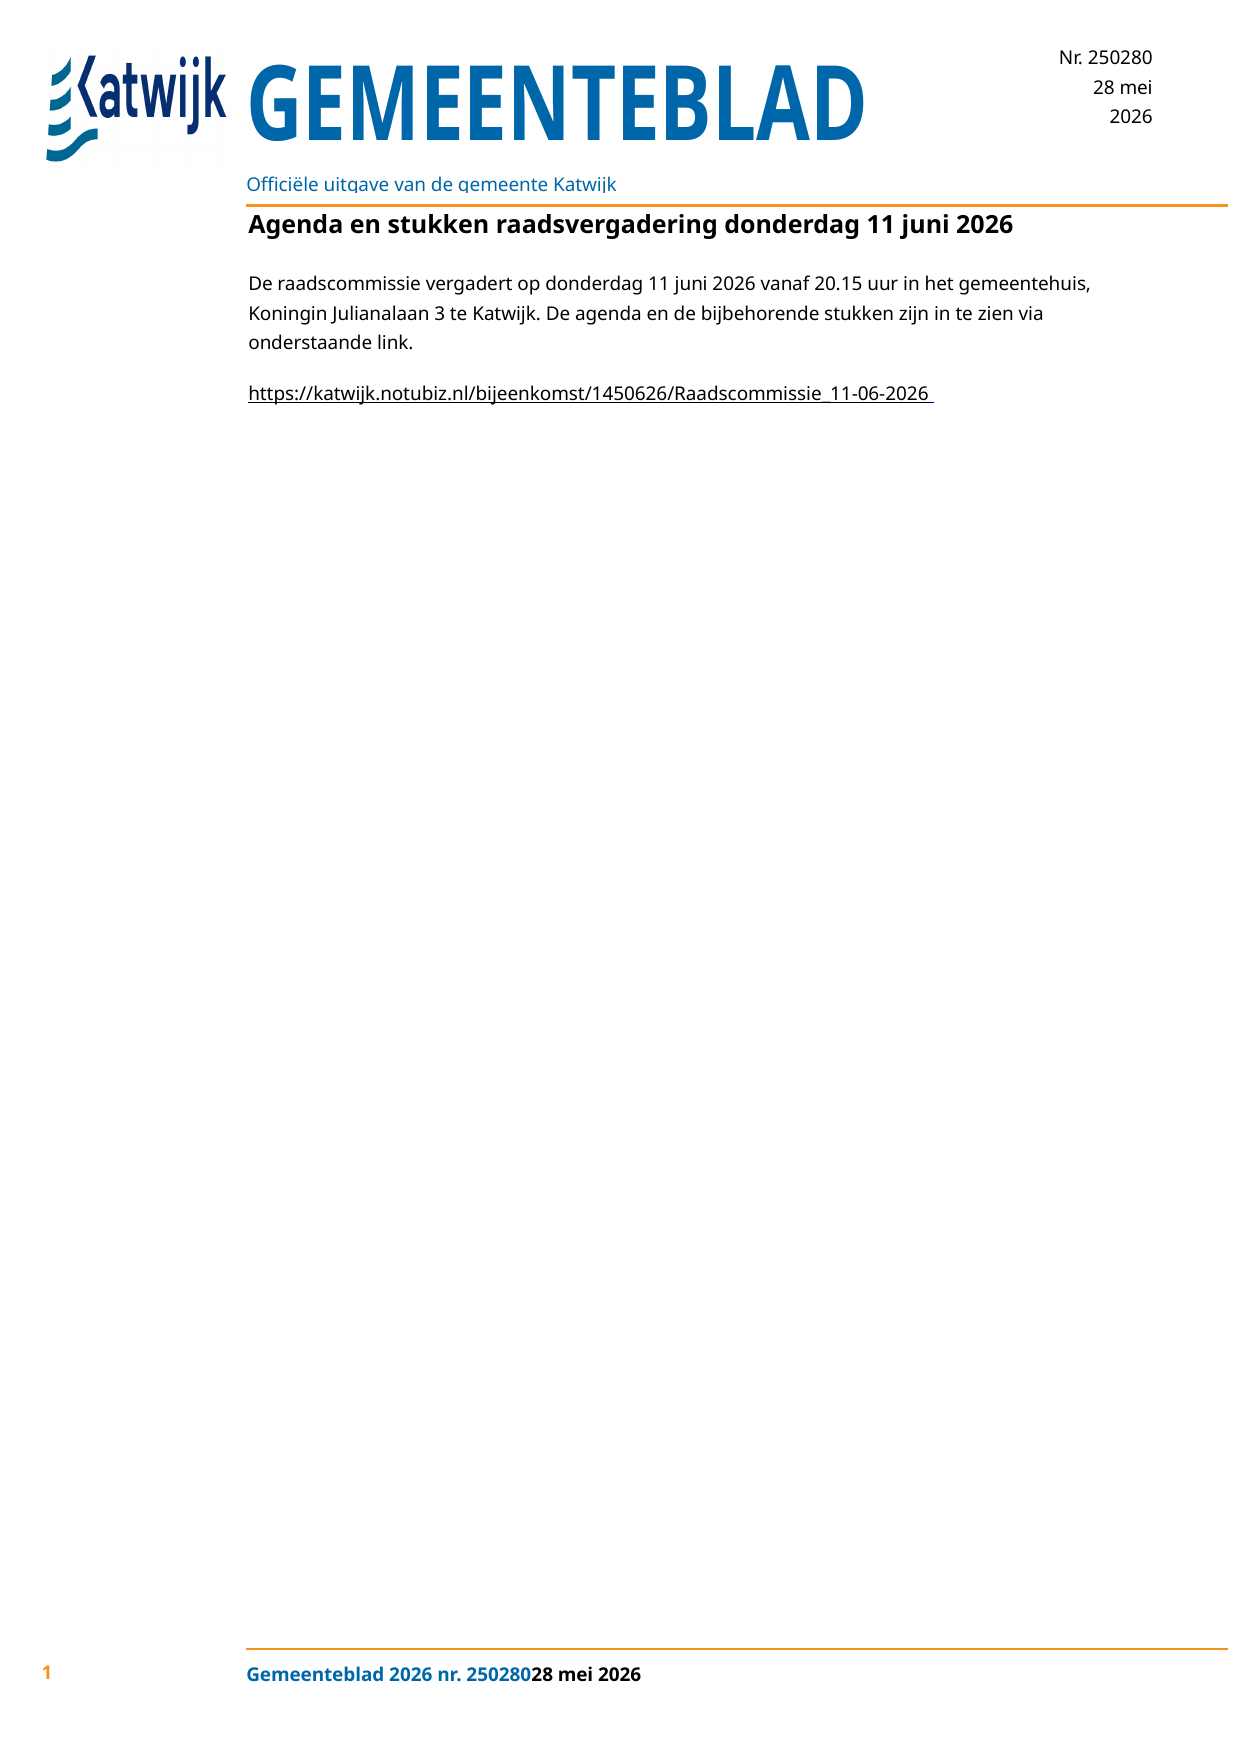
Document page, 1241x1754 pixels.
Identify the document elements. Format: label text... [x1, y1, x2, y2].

text Agenda en stukken raadsvergadering donderdag 11 juni 2026 [248, 207, 1152, 241]
text De raadscommissie vergadert op donderdag 11 juni 2026 vanaf 20.15 uur in het gemeentehuis, Koningin Julianalaan 3 te Katwijk. De agenda en de bijbehorende stukken zijn in te zien via onderstaande link. [248, 270, 1152, 355]
text https://katwijk.notubiz.nl/bijeenkomst/1450626/Raadscommissie_11-06-2026 [248, 380, 1152, 406]
picture [41, 47, 231, 172]
